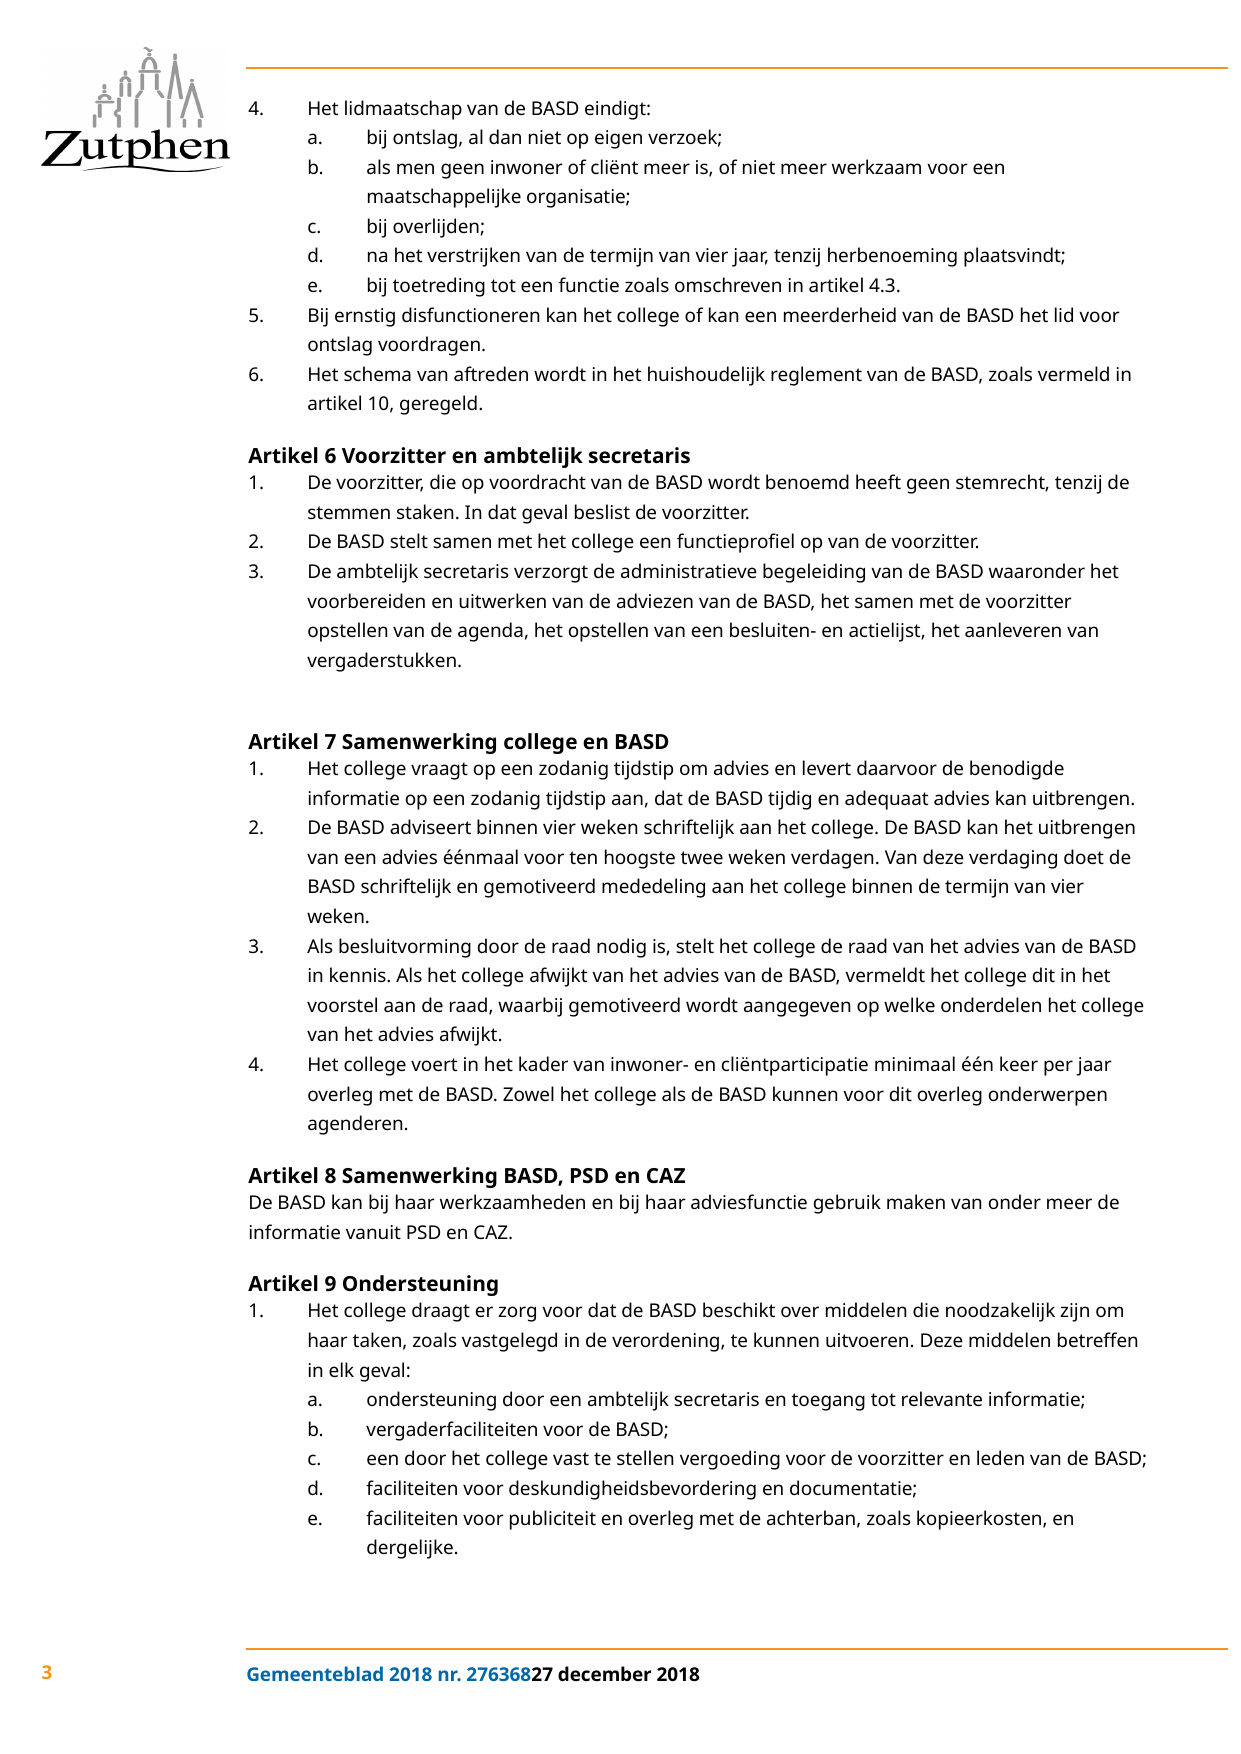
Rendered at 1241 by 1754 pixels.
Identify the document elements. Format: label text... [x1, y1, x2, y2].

list Het lidmaatschap van de BASD eindigt: [248, 95, 1152, 121]
list faciliteiten voor publiciteit en overleg met de achterban, zoals kopieerkosten, en dergelijke. [307, 1505, 1152, 1560]
picture [41, 47, 231, 172]
list Het schema van aftreden wordt in het huishoudelijk reglement van de BASD, zoals vermeld in artikel 10, geregeld. [248, 361, 1152, 416]
list De ambtelijk secretaris verzorgt de administratieve begeleiding van de BASD waaronder het voorbereiden en uitwerken van de adviezen van de BASD, het samen met de voorzitter opstellen van de agenda, het opstellen van een besluiten- en actielijst, het aanleveren van vergaderstukken. [248, 558, 1152, 673]
list na het verstrijken van de termijn van vier jaar, tenzij herbenoeming plaatsvindt; [307, 243, 1152, 268]
list De BASD stelt samen met het college een functieprofiel op van de voorzitter. [248, 529, 1152, 554]
list bij overlijden; [307, 213, 1152, 239]
list Het college voert in het kader van inwoner- en cliëntparticipatie minimaal één keer per jaar overleg met de BASD. Zowel het college als de BASD kunnen voor dit overleg onderwerpen agenderen. [248, 1051, 1152, 1136]
list vergaderfaciliteiten voor de BASD; [307, 1416, 1152, 1442]
text Artikel 8 Samenwerking BASD, PSD en CAZ [248, 1161, 1152, 1189]
list Het college draagt er zorg voor dat de BASD beschikt over middelen die noodzakelijk zijn om haar taken, zoals vastgelegd in de verordening, te kunnen uitvoeren. Deze middelen betreffen in elk geval: [248, 1298, 1152, 1383]
list De voorzitter, die op voordracht van de BASD wordt benoemd heeft geen stemrecht, tenzij de stemmen staken. In dat geval beslist de voorzitter. [248, 469, 1152, 525]
list een door het college vast te stellen vergoeding voor de voorzitter en leden van de BASD; [307, 1446, 1152, 1471]
list als men geen inwoner of cliënt meer is, of niet meer werkzaam voor een maatschappelijke organisatie; [307, 154, 1152, 209]
list De BASD adviseert binnen vier weken schriftelijk aan het college. De BASD kan het uitbrengen van een advies éénmaal voor ten hoogste twee weken verdagen. Van deze verdaging doet de BASD schriftelijk en gemotiveerd mededeling aan het college binnen de termijn van vier weken. [248, 814, 1152, 929]
list Als besluitvorming door de raad nodig is, stelt het college de raad van het advies van de BASD in kennis. Als het college afwijkt van het advies van de BASD, vermeldt het college dit in het voorstel aan de raad, waarbij gemotiveerd wordt aangegeven op welke onderdelen het college van het advies afwijkt. [248, 933, 1152, 1047]
list bij toetreding tot een functie zoals omschreven in artikel 4.3. [307, 272, 1152, 298]
text Artikel 7 Samenwerking college en BASD [248, 727, 1152, 755]
list ondersteuning door een ambtelijk secretaris en toegang tot relevante informatie; [307, 1386, 1152, 1412]
list bij ontslag, al dan niet op eigen verzoek; [307, 124, 1152, 150]
list Bij ernstig disfunctioneren kan het college of kan een meerderheid van de BASD het lid voor ontslag voordragen. [248, 302, 1152, 357]
text De BASD kan bij haar werkzaamheden en bij haar adviesfunctie gebruik maken van onder meer de informatie vanuit PSD en CAZ. [248, 1189, 1152, 1244]
list Het college vraagt op een zodanig tijdstip om advies en levert daarvoor de benodigde informatie op een zodanig tijdstip aan, dat de BASD tijdig en adequaat advies kan uitbrengen. [248, 755, 1152, 811]
text Artikel 9 Ondersteuning [248, 1269, 1152, 1298]
list faciliteiten voor deskundigheidsbevordering en documentatie; [307, 1475, 1152, 1501]
text Artikel 6 Voorzitter en ambtelijk secretaris [248, 441, 1152, 469]
